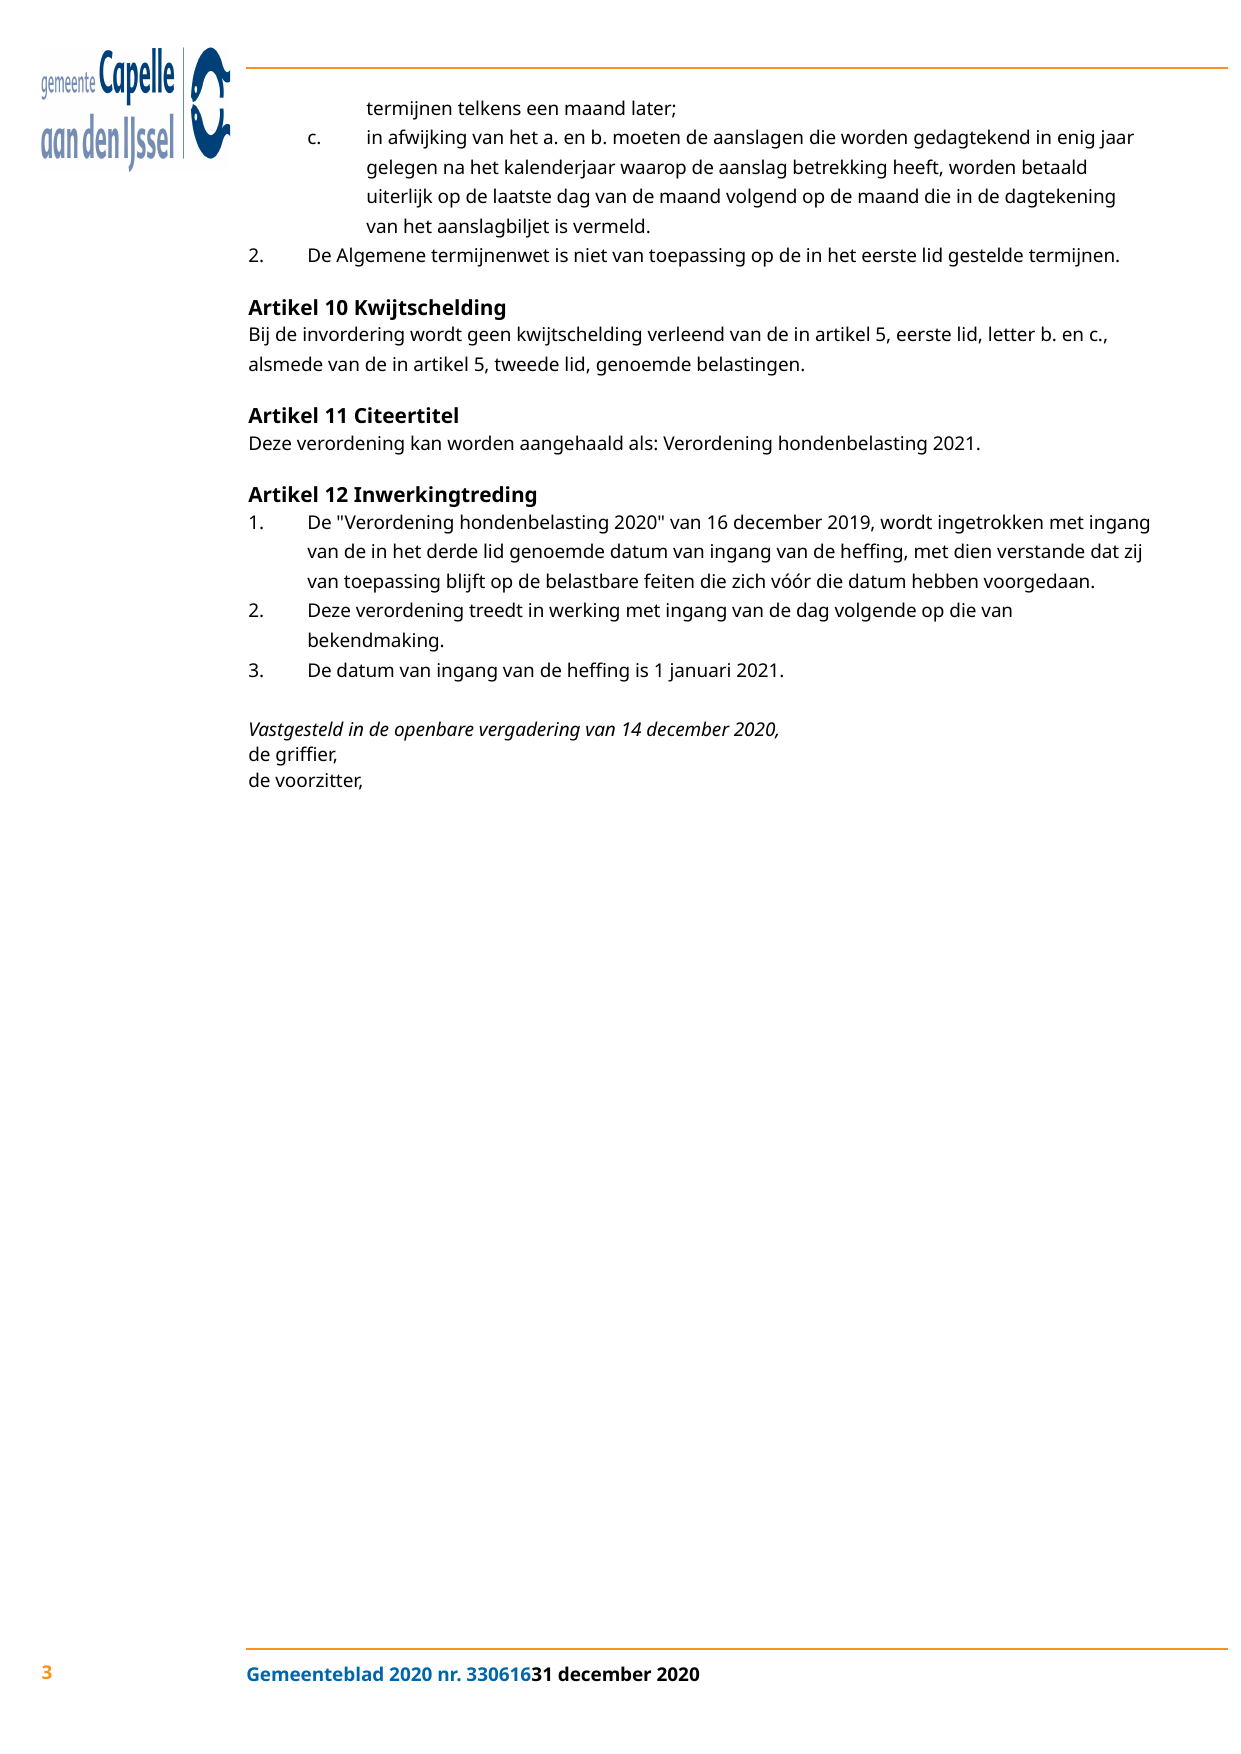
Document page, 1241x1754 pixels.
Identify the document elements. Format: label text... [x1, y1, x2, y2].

text Bij de invordering wordt geen kwijtschelding verleend van de in artikel 5, eerste lid, letter b. en c., alsmede van de in artikel 5, tweede lid, genoemde belastingen. [248, 322, 1152, 377]
list De "Verordening hondenbelasting 2020" van 16 december 2019, wordt ingetrokken met ingang van de in het derde lid genoemde datum van ingang van de heffing, met dien verstande dat zij van toepassing blijft op de belastbare feiten die zich vóór die datum hebben voorgedaan. [248, 509, 1152, 594]
text Artikel 10 Kwijtschelding [248, 293, 1152, 322]
list in afwijking van het a. en b. moeten de aanslagen die worden gedagtekend in enig jaar gelegen na het kalenderjaar waarop de aanslag betrekking heeft, worden betaald uiterlijk op de laatste dag van de maand volgend op de maand die in de dagtekening van het aanslagbiljet is vermeld. [307, 124, 1152, 239]
text Vastgesteld in de openbare vergadering van 14 december 2020, [248, 716, 1152, 742]
text de voorzitter, [248, 767, 1152, 793]
list De datum van ingang van de heffing is 1 januari 2021. [248, 657, 1152, 682]
picture [41, 47, 231, 172]
list Deze verordening treedt in werking met ingang van de dag volgende op die van bekendmaking. [248, 598, 1152, 653]
list De Algemene termijnenwet is niet van toepassing op de in het eerste lid gestelde termijnen. [248, 243, 1152, 268]
text de griffier, [248, 742, 1152, 767]
text Artikel 11 Citeertitel [248, 402, 1152, 430]
text Artikel 12 Inwerkingtreding [248, 480, 1152, 509]
text Deze verordening kan worden aangehaald als: Verordening hondenbelasting 2021. [248, 430, 1152, 456]
list termijnen telkens een maand later; [307, 95, 1152, 121]
